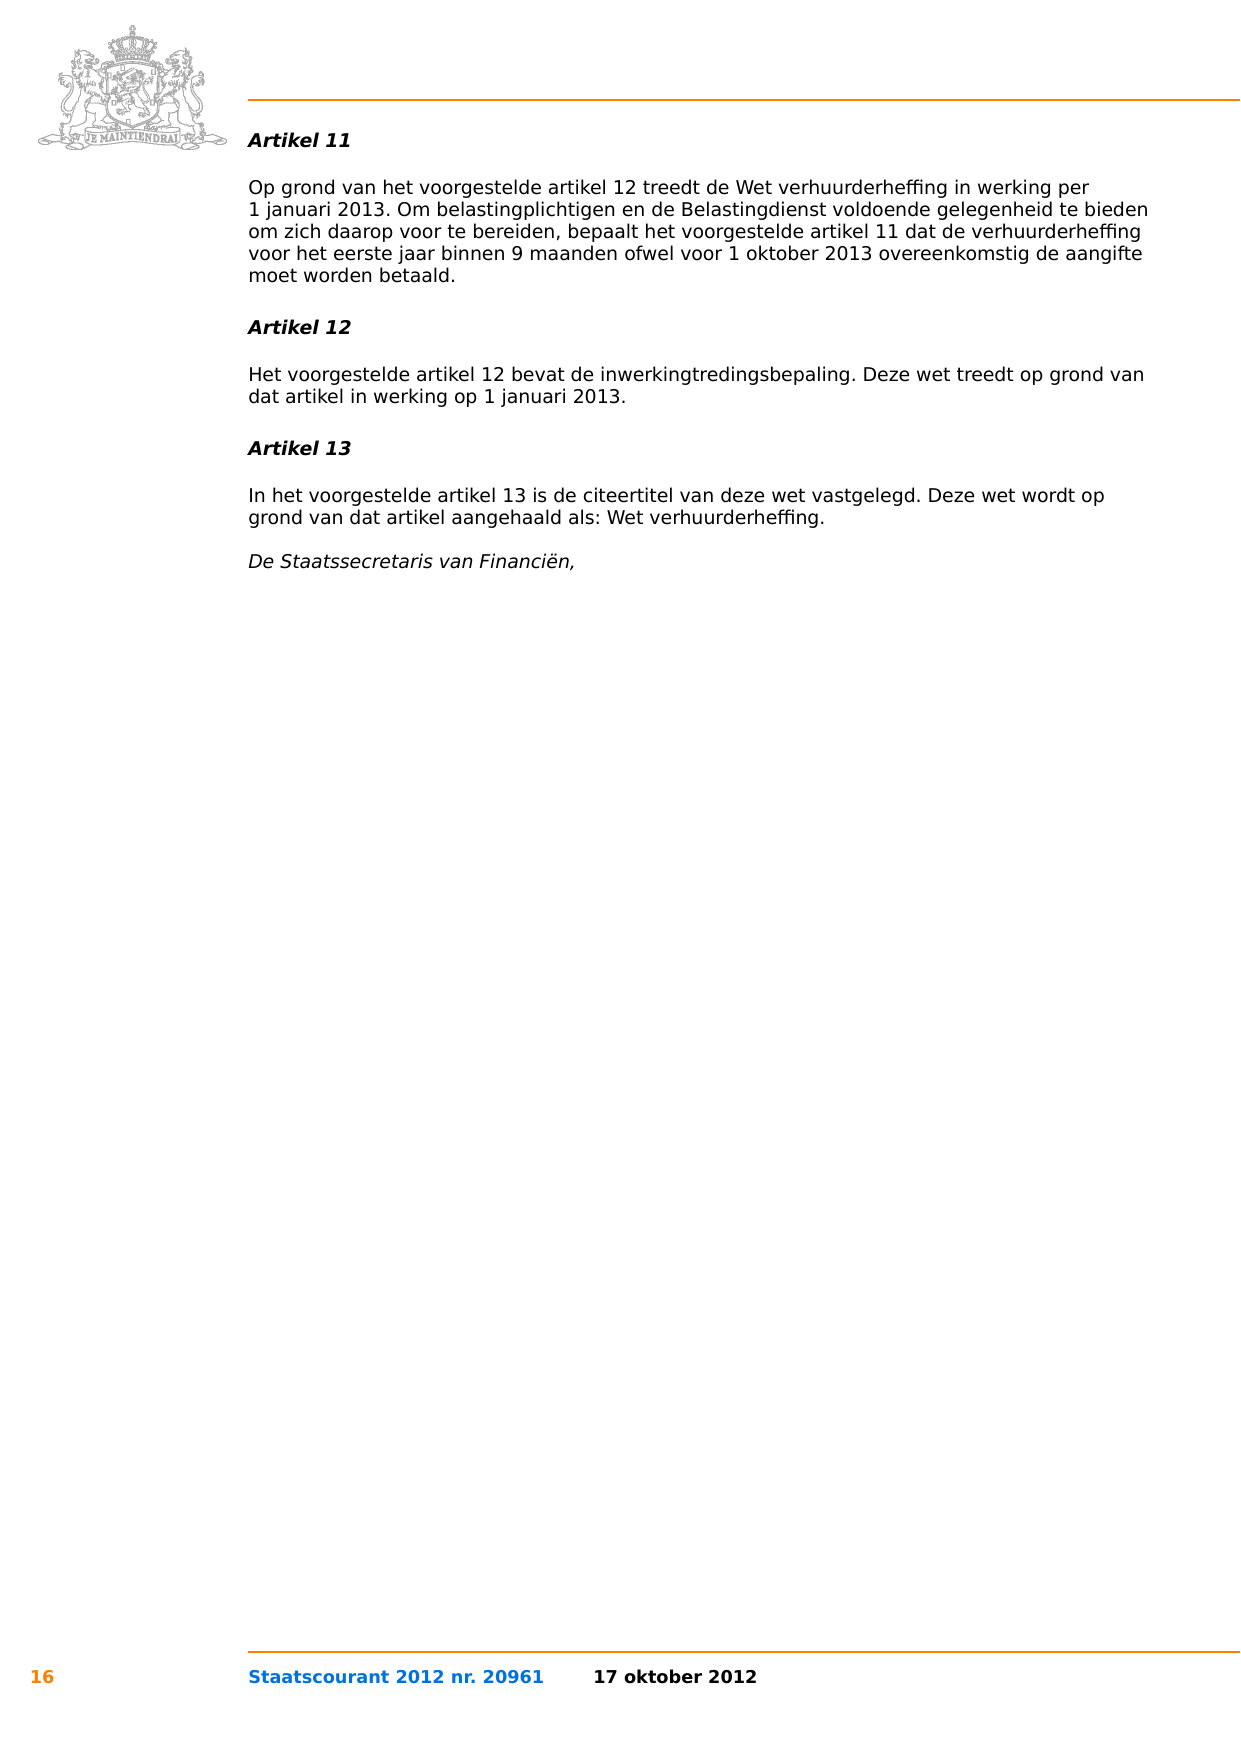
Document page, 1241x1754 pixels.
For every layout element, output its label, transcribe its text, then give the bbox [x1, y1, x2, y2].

text De Staatssecretaris van Financiën, [248, 551, 1163, 572]
text In het voorgestelde artikel 13 is de citeertitel van deze wet vastgelegd. Deze wet wordt op grond van dat artikel aangehaald als: Wet verhuurderheffing. [248, 485, 1163, 529]
picture [38, 25, 227, 150]
subtitle Artikel 12 [248, 317, 1163, 339]
subtitle Artikel 11 [248, 130, 1163, 152]
text Het voorgestelde artikel 12 bevat de inwerkingtredingsbepaling. Deze wet treedt op grond van dat artikel in werking op 1 januari 2013. [248, 364, 1163, 408]
text Op grond van het voorgestelde artikel 12 treedt de Wet verhuurderheffing in werking per 1 januari 2013. Om belastingplichtigen en de Belastingdienst voldoende gelegenheid te bieden om zich daarop voor te bereiden, bepaalt het voorgestelde artikel 11 dat de verhuurderheffing voor het eerste jaar binnen 9 maanden ofwel voor 1 oktober 2013 overeenkomstig de aangifte moet worden betaald. [248, 177, 1163, 287]
subtitle Artikel 13 [248, 438, 1163, 460]
